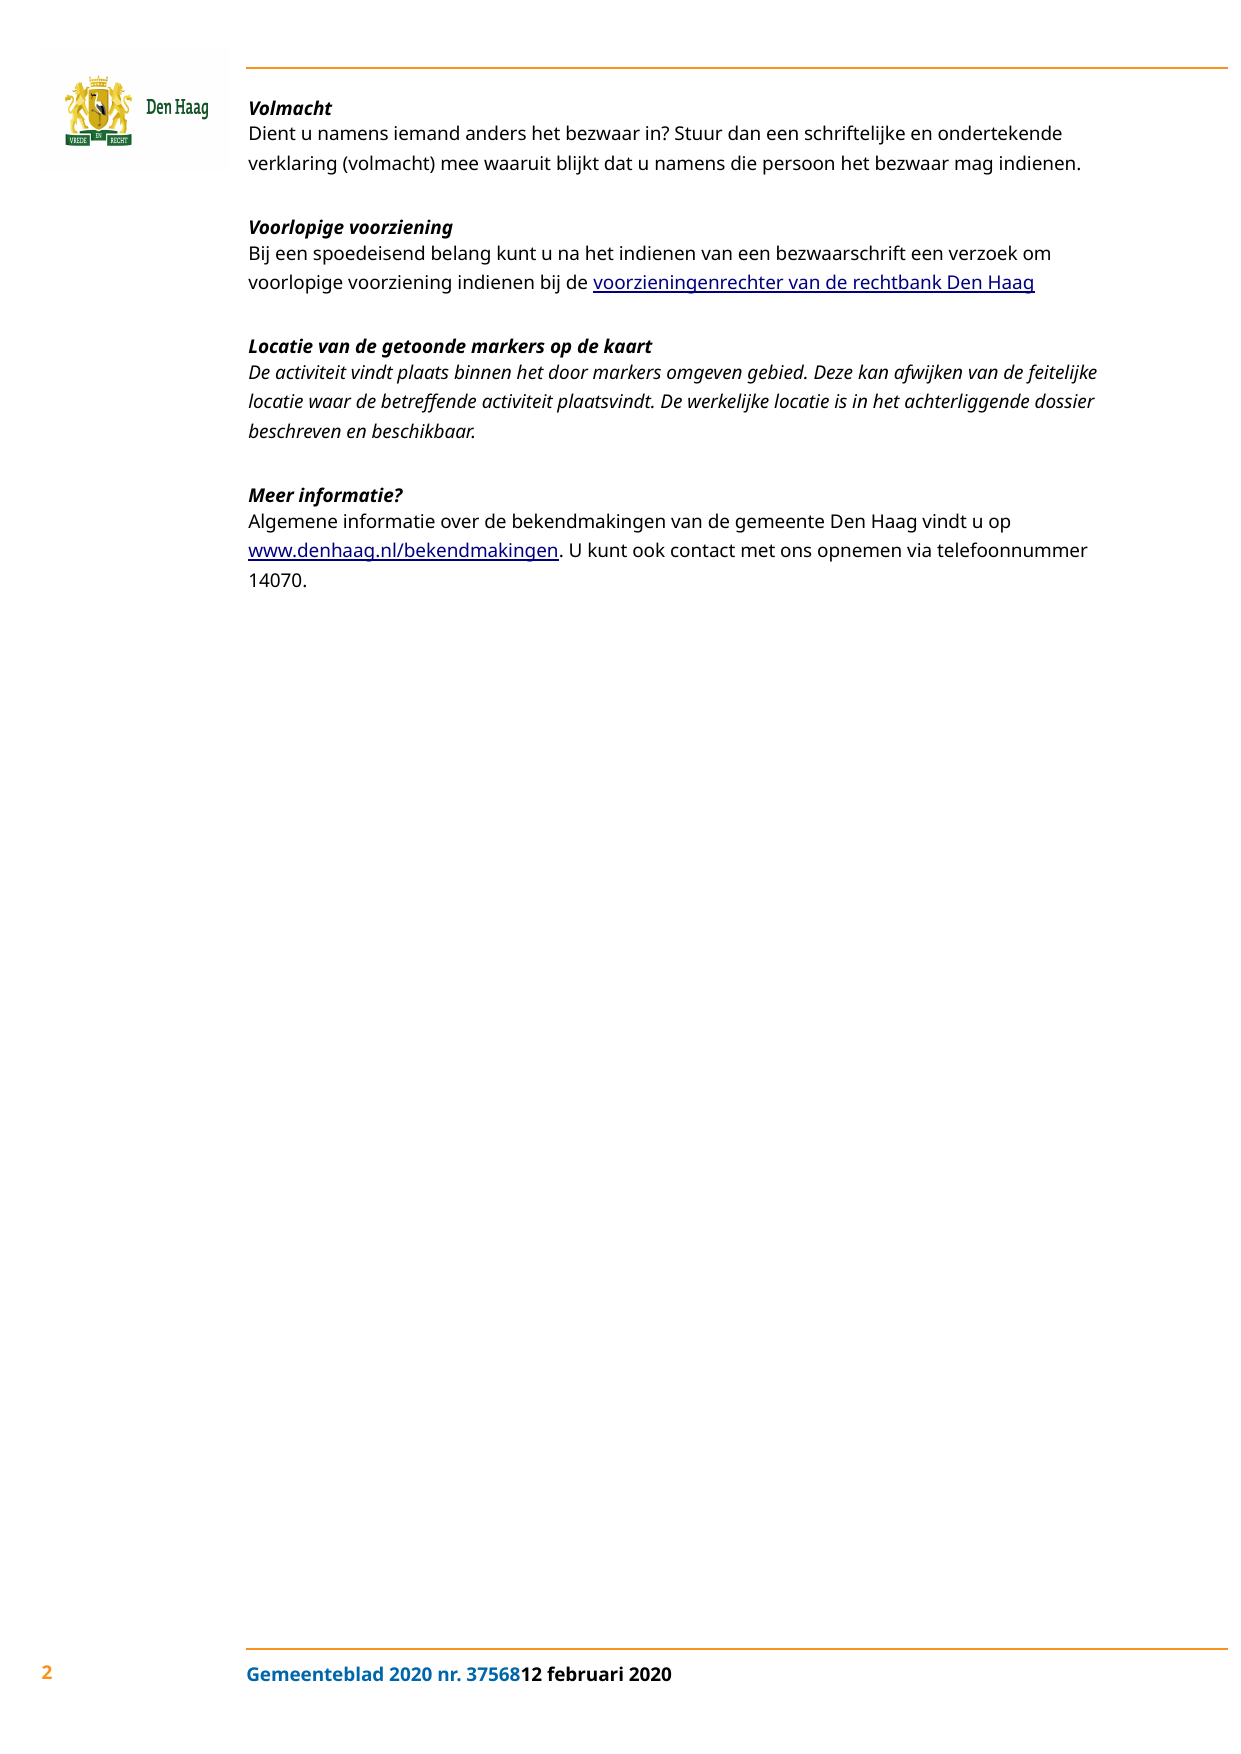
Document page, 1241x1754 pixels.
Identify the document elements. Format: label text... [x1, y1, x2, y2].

text Locatie van de getoonde markers op de kaart [248, 333, 1152, 359]
text Dient u namens iemand anders het bezwaar in? Stuur dan een schriftelijke en ondertekende verklaring (volmacht) mee waaruit blijkt dat u namens die persoon het bezwaar mag indienen. [248, 121, 1152, 176]
text Voorlopige voorziening [248, 214, 1152, 240]
text Meer informatie? [248, 482, 1152, 508]
text Volmacht [248, 95, 1152, 121]
picture [41, 47, 231, 172]
text De activiteit vindt plaats binnen het door markers omgeven gebied. Deze kan afwijken van de feitelijke locatie waar de betreffende activiteit plaatsvindt. De werkelijke locatie is in het achterliggende dossier beschreven en beschikbaar. [248, 359, 1152, 444]
text Algemene informatie over de bekendmakingen van de gemeente Den Haag vindt u op www.denhaag.nl/bekendmakingen. U kunt ook contact met ons opnemen via telefoonnummer 14070. [248, 508, 1152, 593]
text Bij een spoedeisend belang kunt u na het indienen van een bezwaarschrift een verzoek om voorlopige voorziening indienen bij de voorzieningenrechter van de rechtbank Den Haag [248, 240, 1152, 295]
